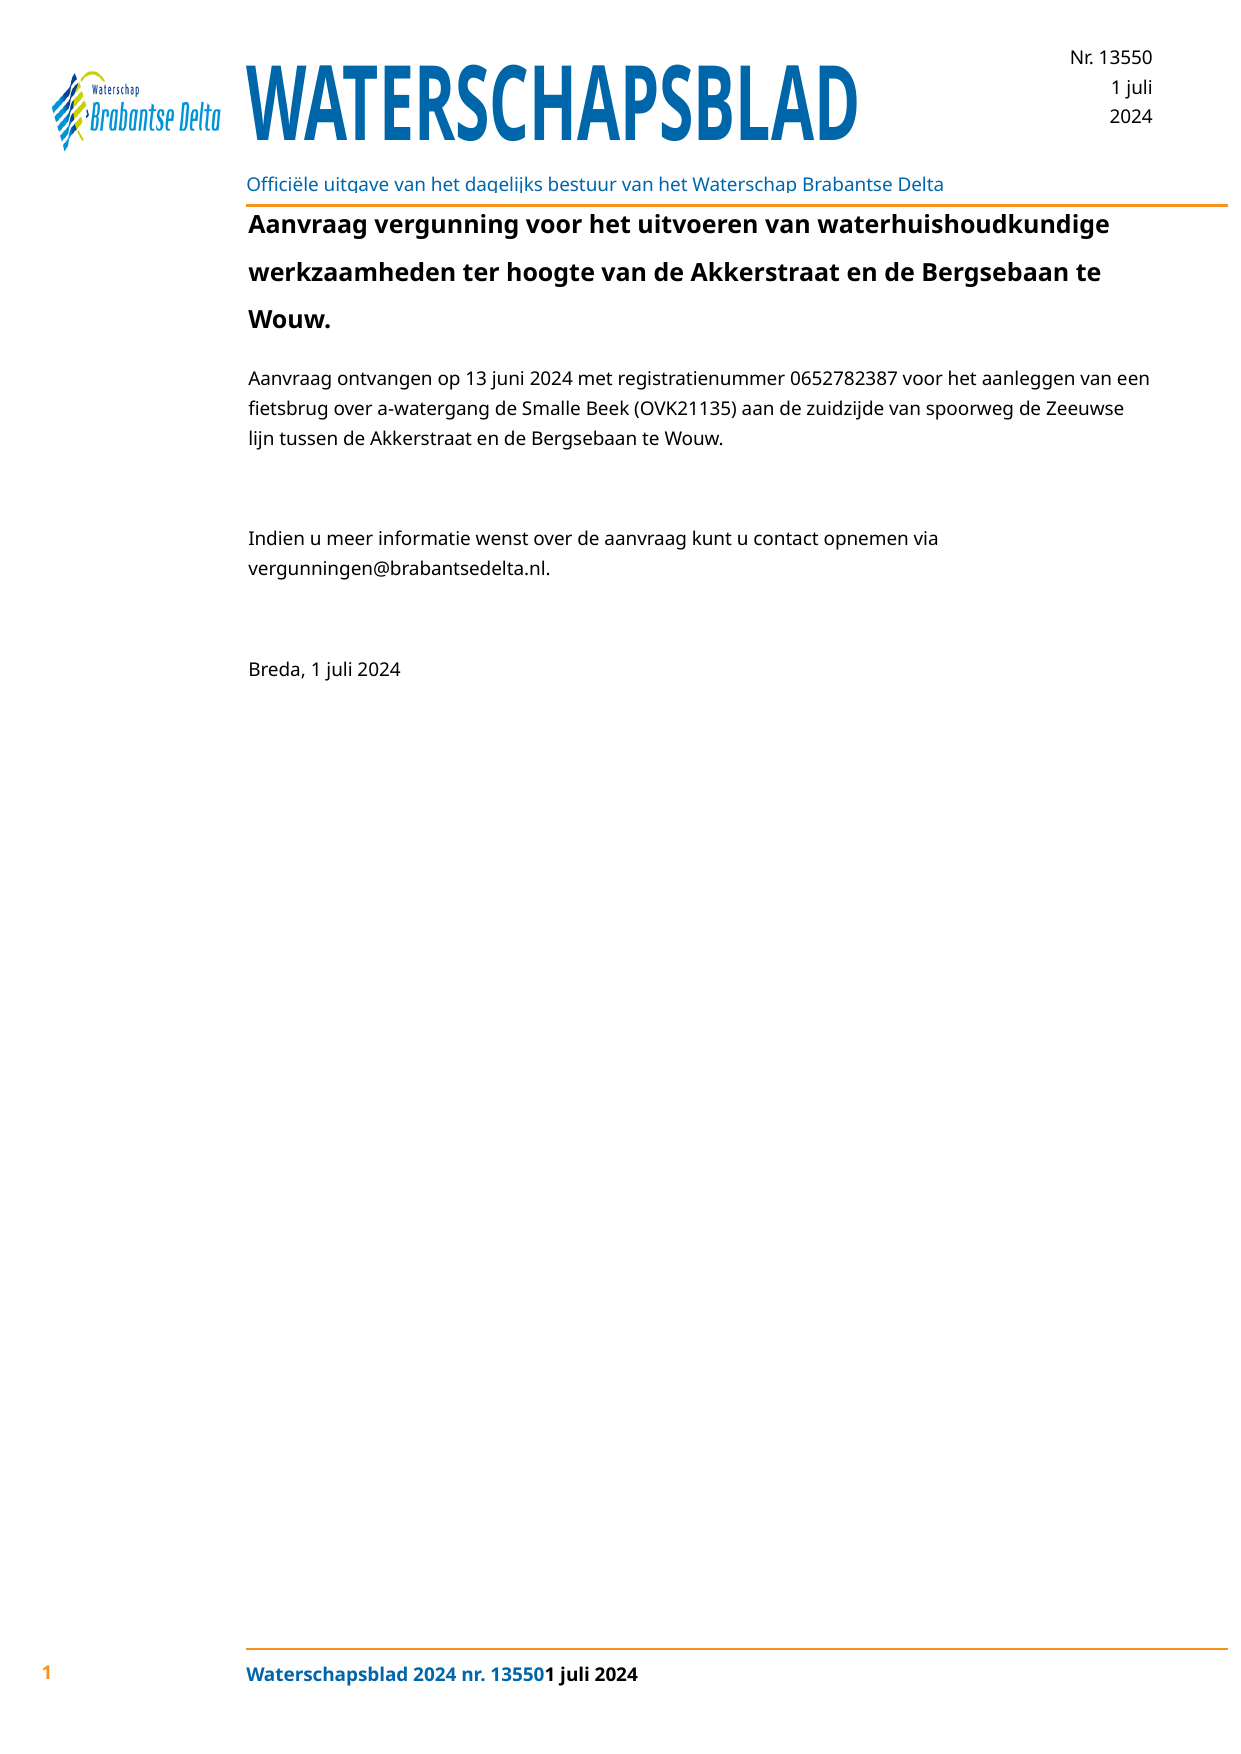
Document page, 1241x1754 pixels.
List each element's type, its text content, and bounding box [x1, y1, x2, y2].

text Indien u meer informatie wenst over de aanvraag kunt u contact opnemen via vergunningen@brabantsedelta.nl. [248, 526, 1152, 581]
picture [41, 47, 231, 172]
text Breda, 1 juli 2024 [248, 656, 1152, 682]
text Aanvraag ontvangen op 13 juni 2024 met registratienummer 0652782387 voor het aanleggen van een fietsbrug over a-watergang de Smalle Beek (OVK21135) aan de zuidzijde van spoorweg de Zeeuwse lijn tussen de Akkerstraat en de Bergsebaan te Wouw. [248, 366, 1152, 450]
text Aanvraag vergunning voor het uitvoeren van waterhuishoudkundige werkzaamheden ter hoogte van de Akkerstraat en de Bergsebaan te Wouw. [248, 207, 1152, 336]
